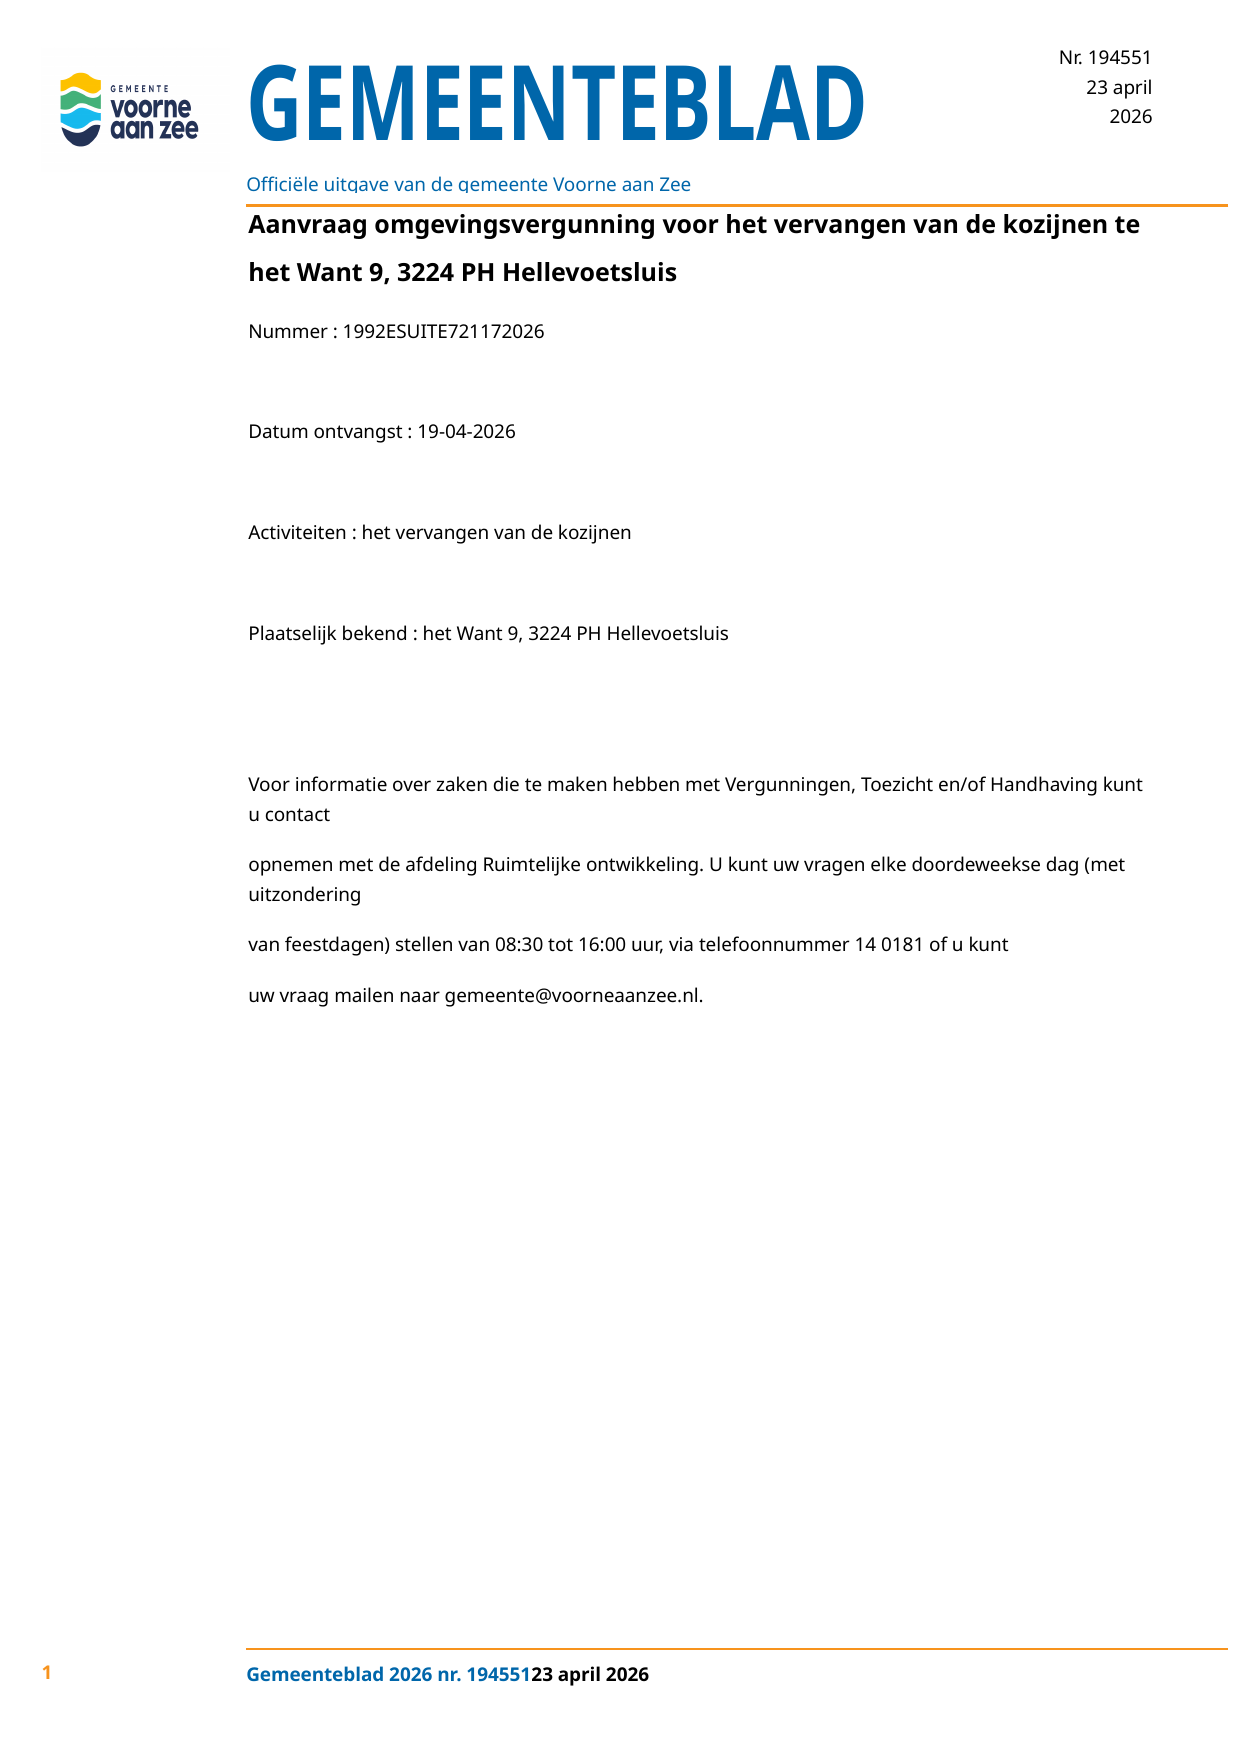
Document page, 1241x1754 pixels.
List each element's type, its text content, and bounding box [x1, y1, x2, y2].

text Datum ontvangst : 19-04-2026 [248, 419, 1152, 444]
picture [41, 47, 231, 172]
text van feestdagen) stellen van 08:30 tot 16:00 uur, via telefoonnummer 14 0181 of u kunt [248, 932, 1152, 957]
text Activiteiten : het vervangen van de kozijnen [248, 519, 1152, 545]
text Nummer : 1992ESUITE721172026 [248, 318, 1152, 344]
text Aanvraag omgevingsvergunning voor het vervangen van de kozijnen te het Want 9, 3224 PH Hellevoetsluis [248, 207, 1152, 288]
text Plaatselijk bekend : het Want 9, 3224 PH Hellevoetsluis [248, 620, 1152, 646]
text uw vraag mailen naar gemeente@voorneaanzee.nl. [248, 982, 1152, 1008]
text Voor informatie over zaken die te maken hebben met Vergunningen, Toezicht en/of Handhaving kunt u contact [248, 772, 1152, 827]
text opnemen met de afdeling Ruimtelijke ontwikkeling. U kunt uw vragen elke doordeweekse dag (met uitzondering [248, 852, 1152, 907]
